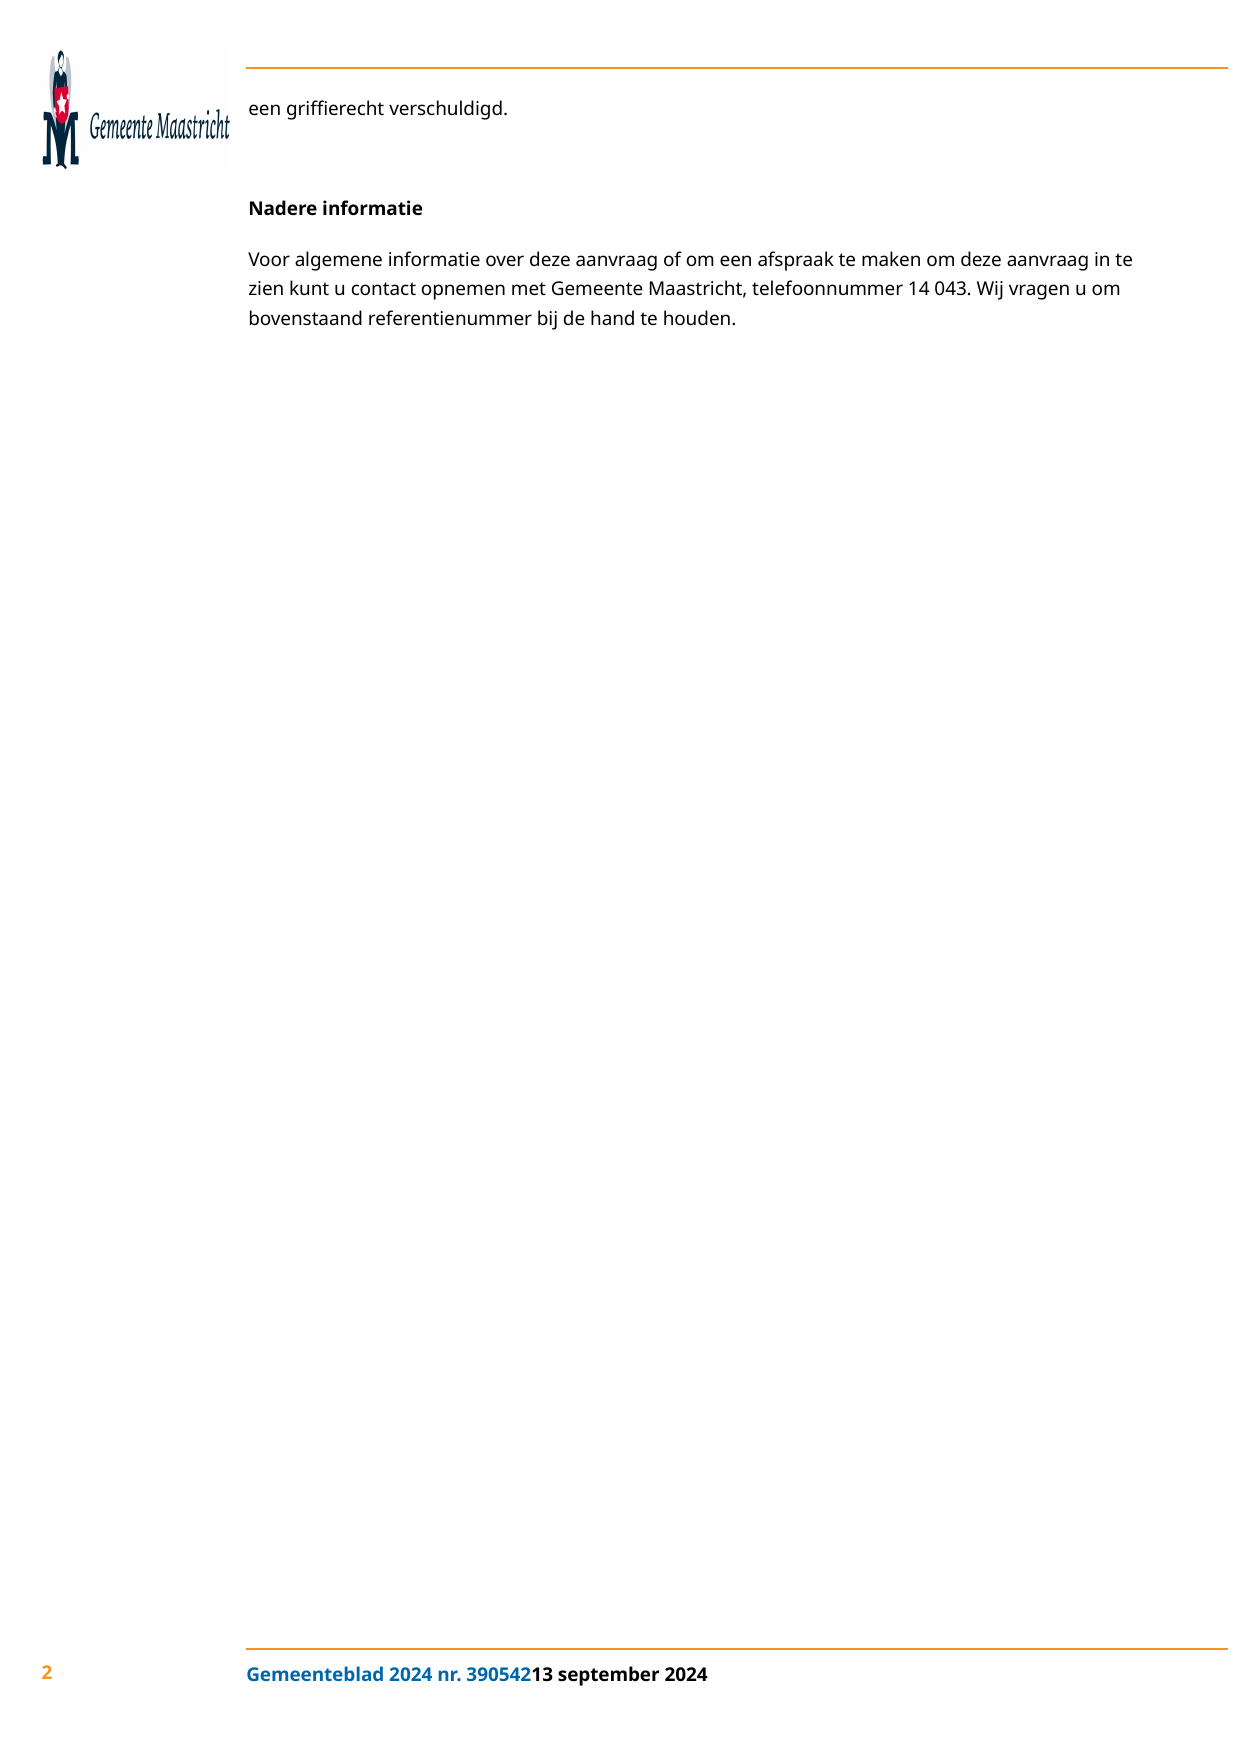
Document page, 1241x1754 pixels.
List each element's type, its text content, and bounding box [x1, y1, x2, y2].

text een griffierecht verschuldigd. [248, 95, 1152, 121]
picture [41, 47, 231, 172]
text Voor algemene informatie over deze aanvraag of om een afspraak te maken om deze aanvraag in te zien kunt u contact opnemen met Gemeente Maastricht, telefoonnummer 14 043. Wij vragen u om bovenstaand referentienummer bij de hand te houden. [248, 246, 1152, 331]
text Nadere informatie [248, 196, 1152, 221]
